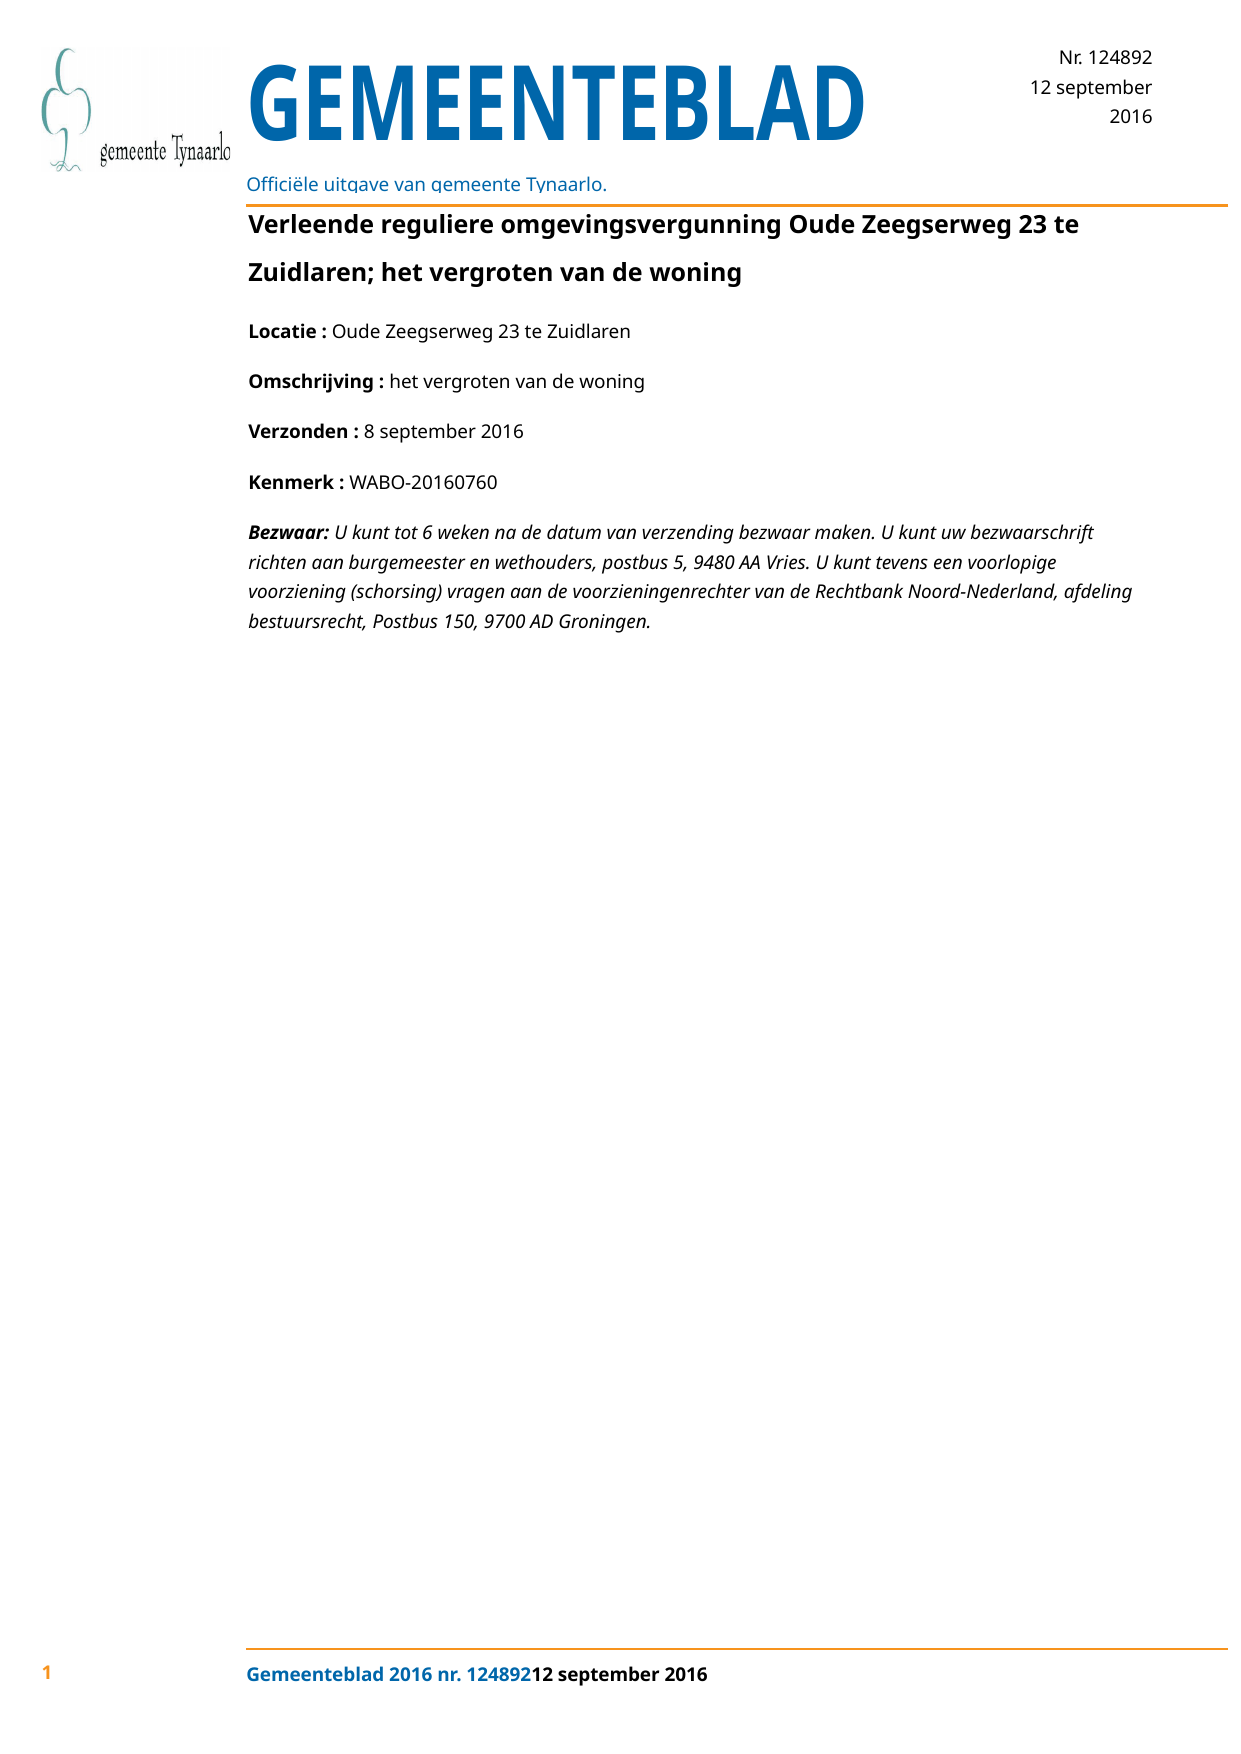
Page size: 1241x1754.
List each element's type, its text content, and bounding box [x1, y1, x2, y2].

picture [41, 47, 231, 172]
text Verzonden : 8 september 2016 [248, 419, 1152, 444]
text Locatie : Oude Zeegserweg 23 te Zuidlaren [248, 318, 1152, 344]
text Kenmerk : WABO-20160760 [248, 469, 1152, 495]
text Omschrijving : het vergroten van de woning [248, 368, 1152, 394]
text Verleende reguliere omgevingsvergunning Oude Zeegserweg 23 te Zuidlaren; het vergroten van de woning [248, 207, 1152, 288]
text Bezwaar: U kunt tot 6 weken na de datum van verzending bezwaar maken. U kunt uw bezwaarschrift richten aan burgemeester en wethouders, postbus 5, 9480 AA Vries. U kunt tevens een voorlopige voorziening (schorsing) vragen aan de voorzieningenrechter van de Rechtbank Noord-Nederland, afdeling bestuursrecht, Postbus 150, 9700 AD Groningen. [248, 519, 1152, 634]
